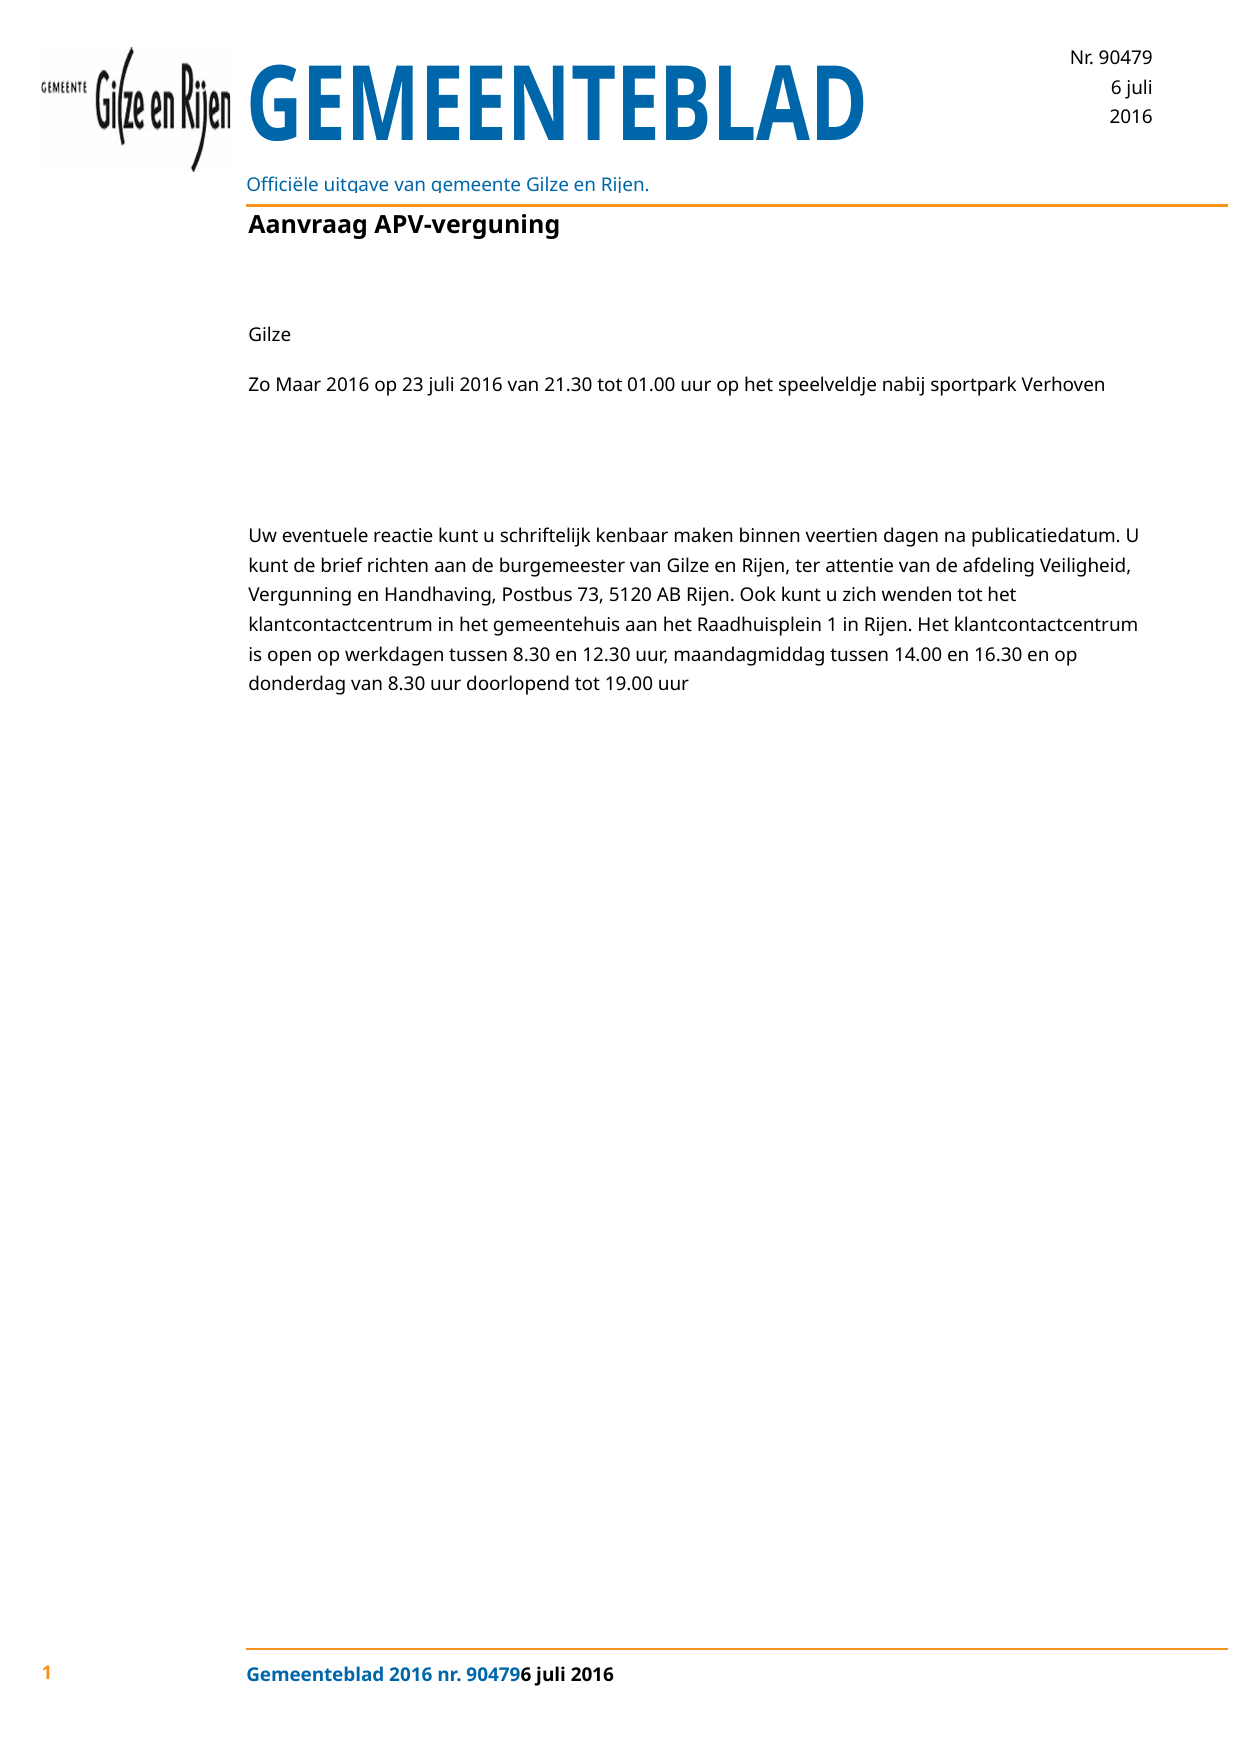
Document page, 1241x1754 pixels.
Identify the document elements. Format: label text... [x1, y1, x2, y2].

text Zo Maar 2016 op 23 juli 2016 van 21.30 tot 01.00 uur op het speelveldje nabij sportpark Verhoven [248, 371, 1152, 397]
picture [41, 47, 231, 172]
text Uw eventuele reactie kunt u schriftelijk kenbaar maken binnen veertien dagen na publicatiedatum. U kunt de brief richten aan de burgemeester van Gilze en Rijen, ter attentie van de afdeling Veiligheid, Vergunning en Handhaving, Postbus 73, 5120 AB Rijen. Ook kunt u zich wenden tot het klantcontactcentrum in het gemeentehuis aan het Raadhuisplein 1 in Rijen. Het klantcontactcentrum is open op werkdagen tussen 8.30 en 12.30 uur, maandagmiddag tussen 14.00 en 16.30 en op donderdag van 8.30 uur doorlopend tot 19.00 uur [248, 522, 1152, 696]
text Aanvraag APV-verguning [248, 207, 1152, 241]
text Gilze [248, 321, 1152, 346]
